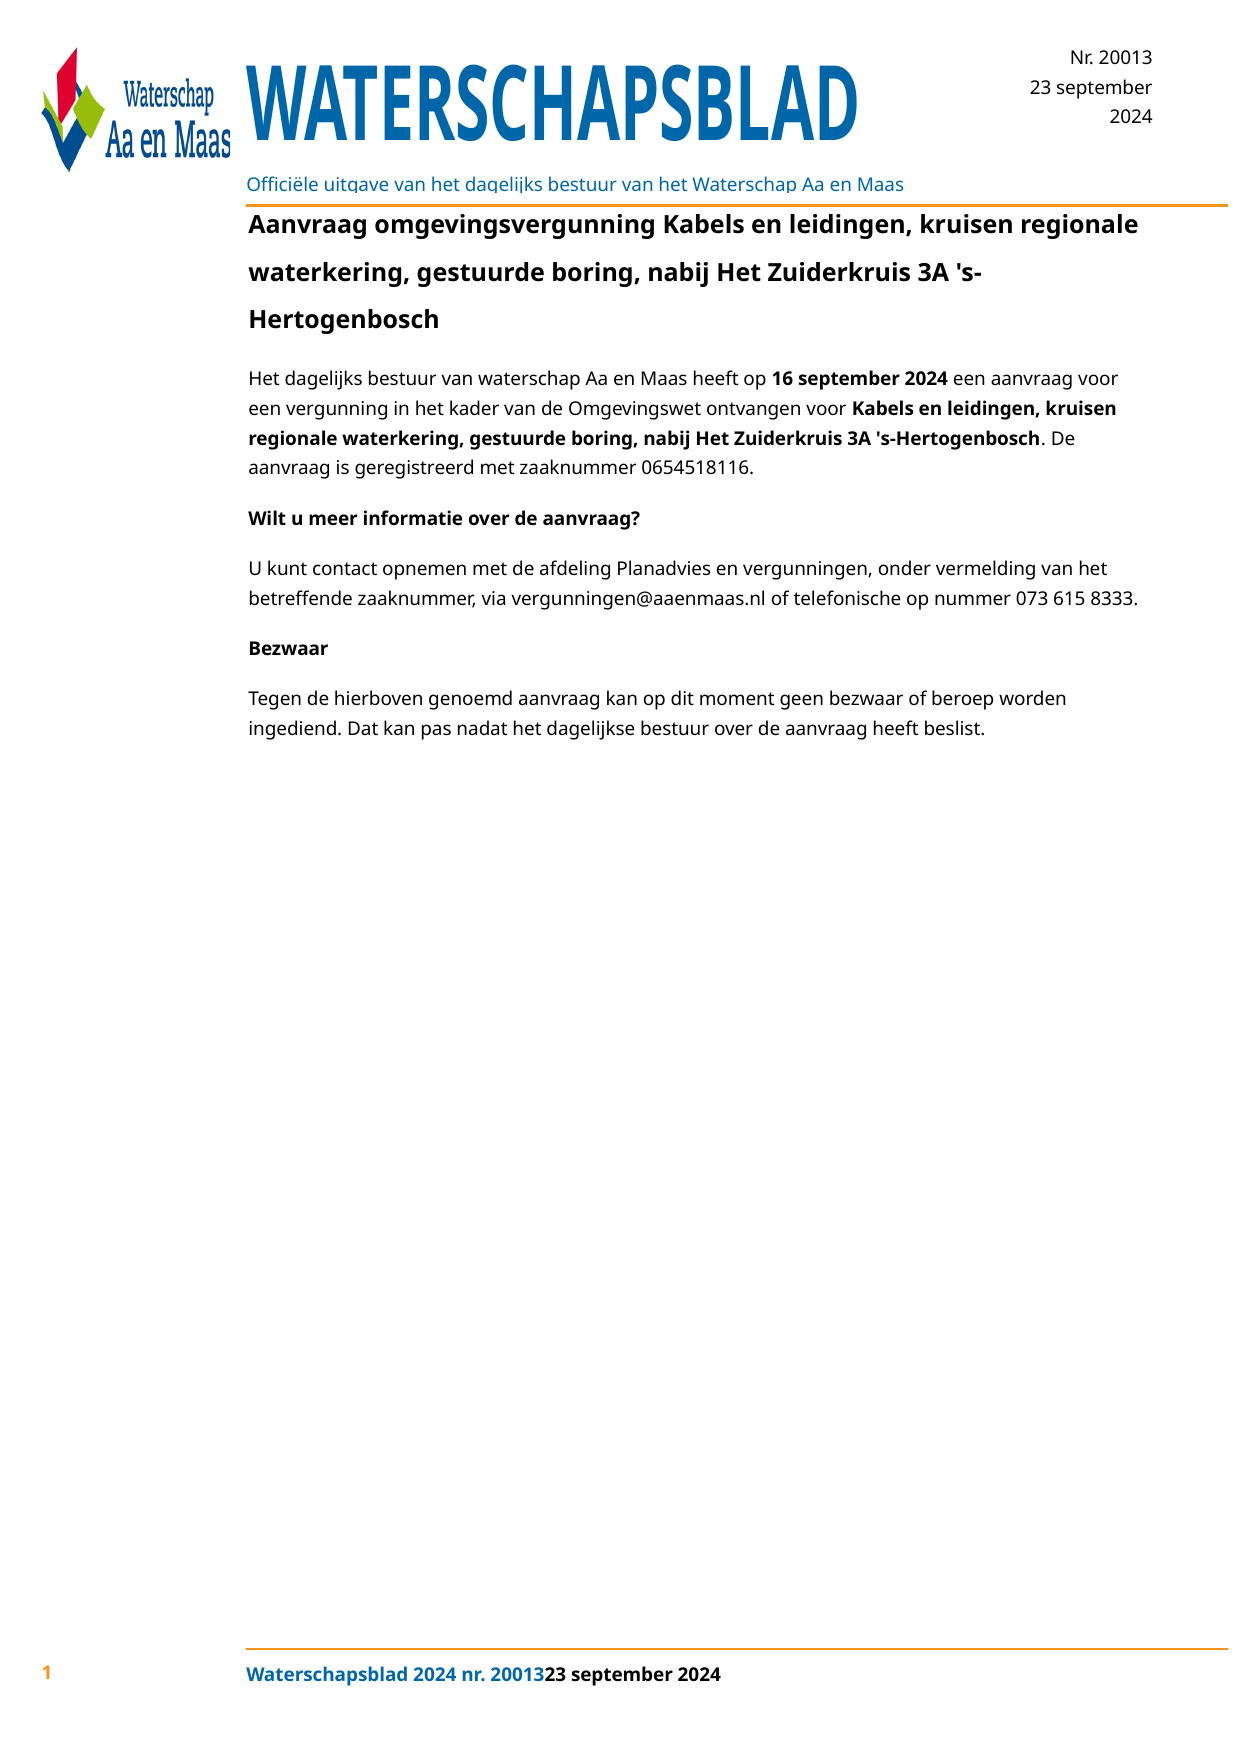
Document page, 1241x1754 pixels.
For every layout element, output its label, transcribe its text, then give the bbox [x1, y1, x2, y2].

text Tegen de hierboven genoemd aanvraag kan op dit moment geen bezwaar of beroep worden ingediend. Dat kan pas nadat het dagelijkse bestuur over de aanvraag heeft beslist. [248, 686, 1152, 741]
text Bezwaar [248, 635, 1152, 661]
text Wilt u meer informatie over de aanvraag? [248, 505, 1152, 530]
picture [41, 47, 231, 172]
text Aanvraag omgevingsvergunning Kabels en leidingen, kruisen regionale waterkering, gestuurde boring, nabij Het Zuiderkruis 3A 's-Hertogenbosch [248, 207, 1152, 336]
text U kunt contact opnemen met de afdeling Planadvies en vergunningen, onder vermelding van het betreffende zaaknummer, via vergunningen@aaenmaas.nl of telefonische op nummer 073 615 8333. [248, 555, 1152, 610]
text Het dagelijks bestuur van waterschap Aa en Maas heeft op 16 september 2024 een aanvraag voor een vergunning in het kader van de Omgevingswet ontvangen voor Kabels en leidingen, kruisen regionale waterkering, gestuurde boring, nabij Het Zuiderkruis 3A 's-Hertogenbosch. De aanvraag is geregistreerd met zaaknummer 0654518116. [248, 366, 1152, 480]
